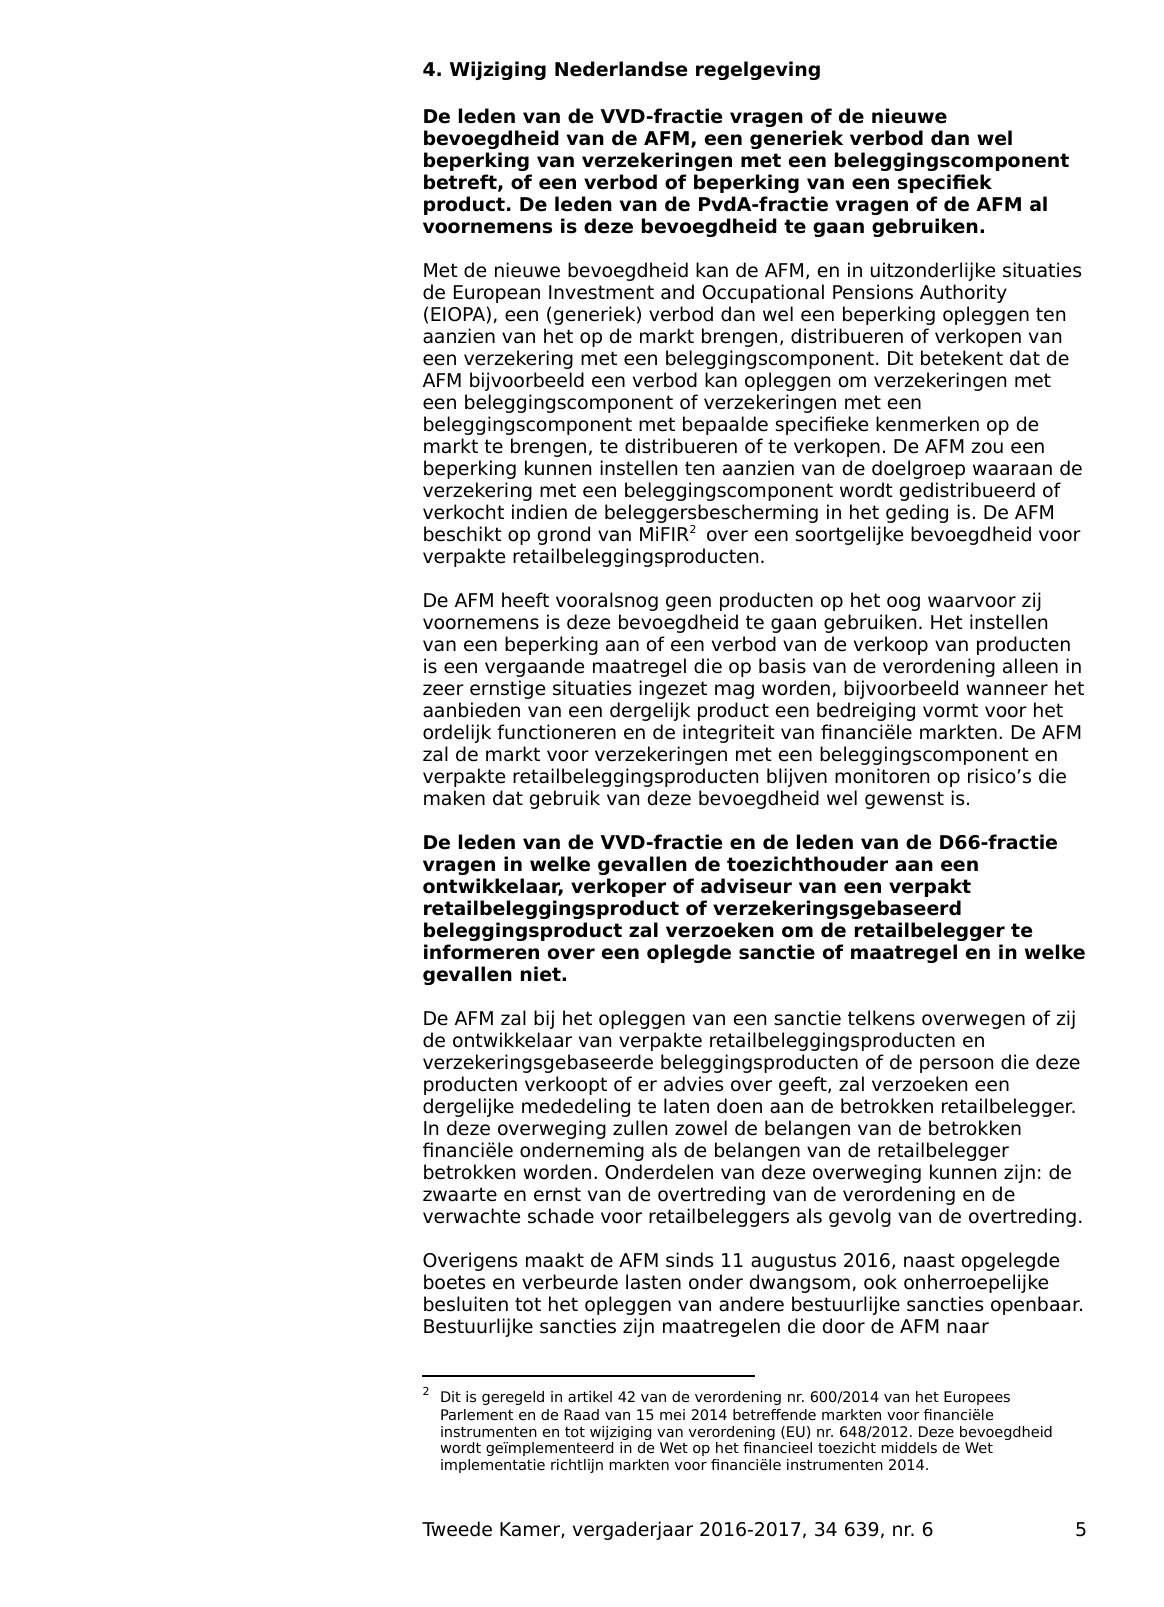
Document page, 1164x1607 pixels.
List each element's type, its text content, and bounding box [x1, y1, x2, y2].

text Dit is geregeld in artikel 42 van de verordening nr. 600/2014 van het Europees Parlement en de Raad van 15 mei 2014 betreffende markten voor financiële instrumenten en tot wijziging van verordening (EU) nr. 648/2012. Deze bevoegdheid wordt geïmplementeerd in de Wet op het financieel toezicht middels de Wet implementatie richtlijn markten voor financiële instrumenten 2014. [422, 1385, 1087, 1474]
text Overigens maakt de AFM sinds 11 augustus 2016, naast opgelegde boetes en verbeurde lasten onder dwangsom, ook onherroepelijke besluiten tot het opleggen van andere bestuurlijke sancties openbaar. Bestuurlijke sancties zijn maatregelen die door de AFM naar [422, 1250, 1087, 1338]
text De AFM zal bij het opleggen van een sanctie telkens overwegen of zij de ontwikkelaar van verpakte retailbeleggingsproducten en verzekeringsgebaseerde beleggingsproducten of de persoon die deze producten verkoopt of er advies over geeft, zal verzoeken een dergelijke mededeling te laten doen aan de betrokken retailbelegger. In deze overweging zullen zowel de belangen van de betrokken financiële onderneming als de belangen van de retailbelegger betrokken worden. Onderdelen van deze overweging kunnen zijn: de zwaarte en ernst van de overtreding van de verordening en de verwachte schade voor retailbeleggers als gevolg van de overtreding. [422, 1008, 1087, 1228]
text Met de nieuwe bevoegdheid kan de AFM, en in uitzonderlijke situaties de European Investment and Occupational Pensions Authority (EIOPA), een (generiek) verbod dan wel een beperking opleggen ten aanzien van het op de markt brengen, distribueren of verkopen van een verzekering met een beleggingscomponent. Dit betekent dat de AFM bijvoorbeeld een verbod kan opleggen om verzekeringen met een beleggingscomponent of verzekeringen met een beleggingscomponent met bepaalde specifieke kenmerken op de markt te brengen, te distribueren of te verkopen. De AFM zou een beperking kunnen instellen ten aanzien van de doelgroep waaraan de verzekering met een beleggingscomponent wordt gedistribueerd of verkocht indien de beleggersbescherming in het geding is. De AFM beschikt op grond van MiFIR over een soortgelijke bevoegdheid voor verpakte retailbeleggingsproducten. [422, 260, 1087, 568]
text De leden van de VVD-fractie en de leden van de D66-fractie vragen in welke gevallen de toezichthouder aan een ontwikkelaar, verkoper of adviseur van een verpakt retailbeleggingsproduct of verzekeringsgebaseerd beleggingsproduct zal verzoeken om de retailbelegger te informeren over een oplegde sanctie of maatregel en in welke gevallen niet. [422, 832, 1087, 986]
text De leden van de VVD-fractie vragen of de nieuwe bevoegdheid van de AFM, een generiek verbod dan wel beperking van verzekeringen met een beleggingscomponent betreft, of een verbod of beperking van een specifiek product. De leden van de PvdA-fractie vragen of de AFM al voornemens is deze bevoegdheid te gaan gebruiken. [422, 106, 1087, 238]
subtitle 4. Wijziging Nederlandse regelgeving [422, 59, 1087, 81]
text De AFM heeft vooralsnog geen producten op het oog waarvoor zij voornemens is deze bevoegdheid te gaan gebruiken. Het instellen van een beperking aan of een verbod van de verkoop van producten is een vergaande maatregel die op basis van de verordening alleen in zeer ernstige situaties ingezet mag worden, bijvoorbeeld wanneer het aanbieden van een dergelijk product een bedreiging vormt voor het ordelijk functioneren en de integriteit van financiële markten. De AFM zal de markt voor verzekeringen met een beleggingscomponent en verpakte retailbeleggingsproducten blijven monitoren op risico’s die maken dat gebruik van deze bevoegdheid wel gewenst is. [422, 590, 1087, 810]
